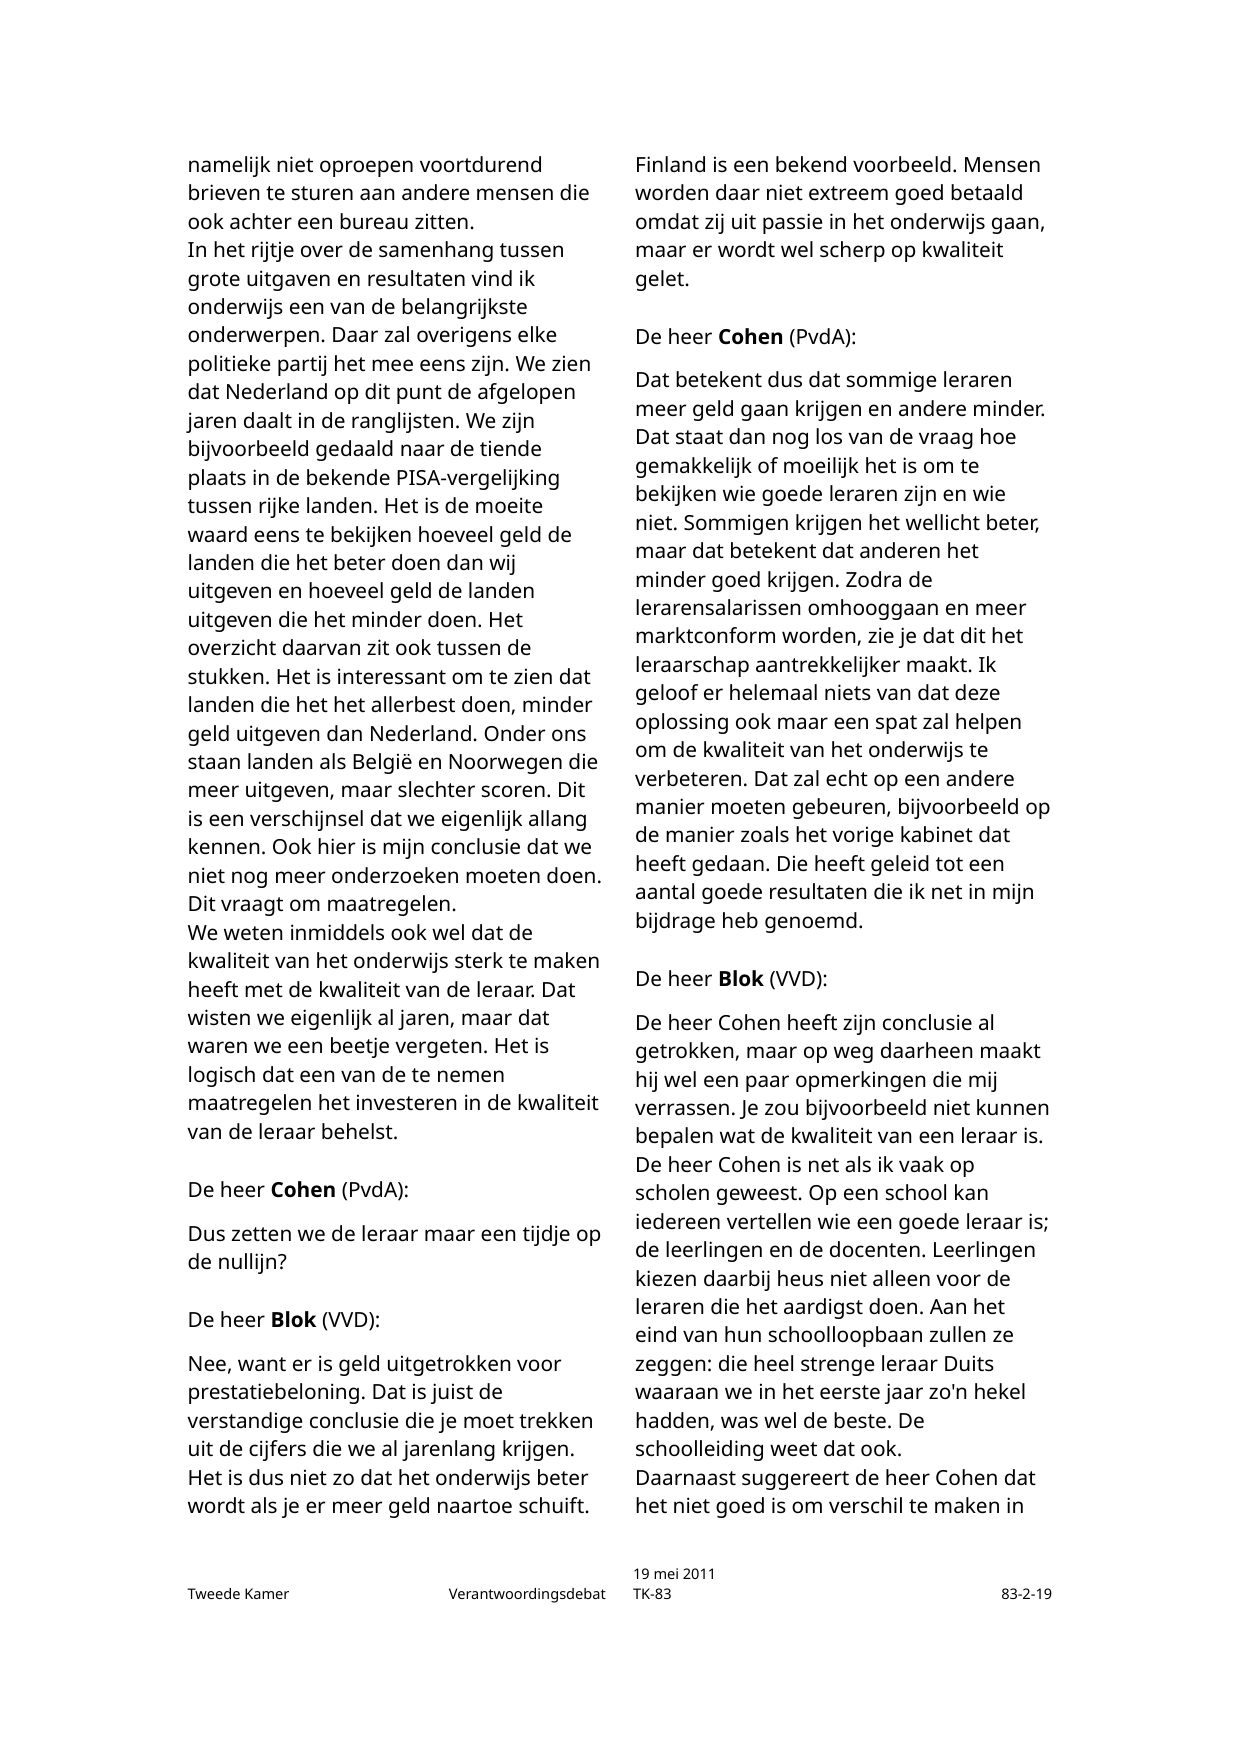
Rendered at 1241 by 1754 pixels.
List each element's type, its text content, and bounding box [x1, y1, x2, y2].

text Dat betekent dus dat sommige leraren meer geld gaan krijgen en andere minder. Dat staat dan nog los van de vraag hoe gemakkelijk of moeilijk het is om te bekijken wie goede leraren zijn en wie niet. Sommigen krijgen het wellicht beter, maar dat betekent dat anderen het minder goed krijgen. Zodra de lerarensalarissen omhooggaan en meer marktconform worden, zie je dat dit het leraarschap aantrekkelijker maakt. Ik geloof er helemaal niets van dat deze oplossing ook maar een spat zal helpen om de kwaliteit van het onderwijs te verbeteren. Dat zal echt op een andere manier moeten gebeuren, bijvoorbeeld op de manier zoals het vorige kabinet dat heeft gedaan. Die heeft geleid tot een aantal goede resultaten die ik net in mijn bijdrage heb genoemd. [635, 366, 1053, 934]
text We weten inmiddels ook wel dat de kwaliteit van het onderwijs sterk te maken heeft met de kwaliteit van de leraar. Dat wisten we eigenlijk al jaren, maar dat waren we een beetje vergeten. Het is logisch dat een van de te nemen maatregelen het investeren in de kwaliteit van de leraar behelst. [187, 918, 605, 1145]
text De heer Cohen (PvdA): [635, 322, 1053, 351]
text Dus zetten we de leraar maar een tijdje op de nullijn? [187, 1219, 605, 1276]
text De heer Cohen (PvdA): [187, 1175, 605, 1204]
text Nee, want er is geld uitgetrokken voor prestatiebeloning. Dat is juist de verstandige conclusie die je moet trekken uit de cijfers die we al jarenlang krijgen. Het is dus niet zo dat het onderwijs beter wordt als je er meer geld naartoe schuift. [187, 1349, 605, 1520]
text namelijk niet oproepen voortdurend brieven te sturen aan andere mensen die ook achter een bureau zitten. [187, 150, 605, 235]
text In het rijtje over de samenhang tussen grote uitgaven en resultaten vind ik onderwijs een van de belangrijkste onderwerpen. Daar zal overigens elke politieke partij het mee eens zijn. We zien dat Nederland op dit punt de afgelopen jaren daalt in de ranglijsten. We zijn bijvoorbeeld gedaald naar de tiende plaats in de bekende PISA-vergelijking tussen rijke landen. Het is de moeite waard eens te bekijken hoeveel geld de landen die het beter doen dan wij uitgeven en hoeveel geld de landen uitgeven die het minder doen. Het overzicht daarvan zit ook tussen de stukken. Het is interessant om te zien dat landen die het het allerbest doen, minder geld uitgeven dan Nederland. Onder ons staan landen als België en Noorwegen die meer uitgeven, maar slechter scoren. Dit is een verschijnsel dat we eigenlijk allang kennen. Ook hier is mijn conclusie dat we niet nog meer onderzoeken moeten doen. Dit vraagt om maatregelen. [187, 235, 605, 918]
text Finland is een bekend voorbeeld. Mensen worden daar niet extreem goed betaald omdat zij uit passie in het onderwijs gaan, maar er wordt wel scherp op kwaliteit gelet. [635, 150, 1053, 292]
text De heer Cohen heeft zijn conclusie al getrokken, maar op weg daarheen maakt hij wel een paar opmerkingen die mij verrassen. Je zou bijvoorbeeld niet kunnen bepalen wat de kwaliteit van een leraar is. De heer Cohen is net als ik vaak op scholen geweest. Op een school kan iedereen vertellen wie een goede leraar is; de leerlingen en de docenten. Leerlingen kiezen daarbij heus niet alleen voor de leraren die het aardigst doen. Aan het eind van hun schoolloopbaan zullen ze zeggen: die heel strenge leraar Duits waaraan we in het eerste jaar zo'n hekel hadden, was wel de beste. De schoolleiding weet dat ook. [635, 1008, 1053, 1463]
text De heer Blok (VVD): [187, 1306, 605, 1334]
text De heer Blok (VVD): [635, 964, 1053, 993]
text Daarnaast suggereert de heer Cohen dat het niet goed is om verschil te maken in [635, 1463, 1053, 1520]
